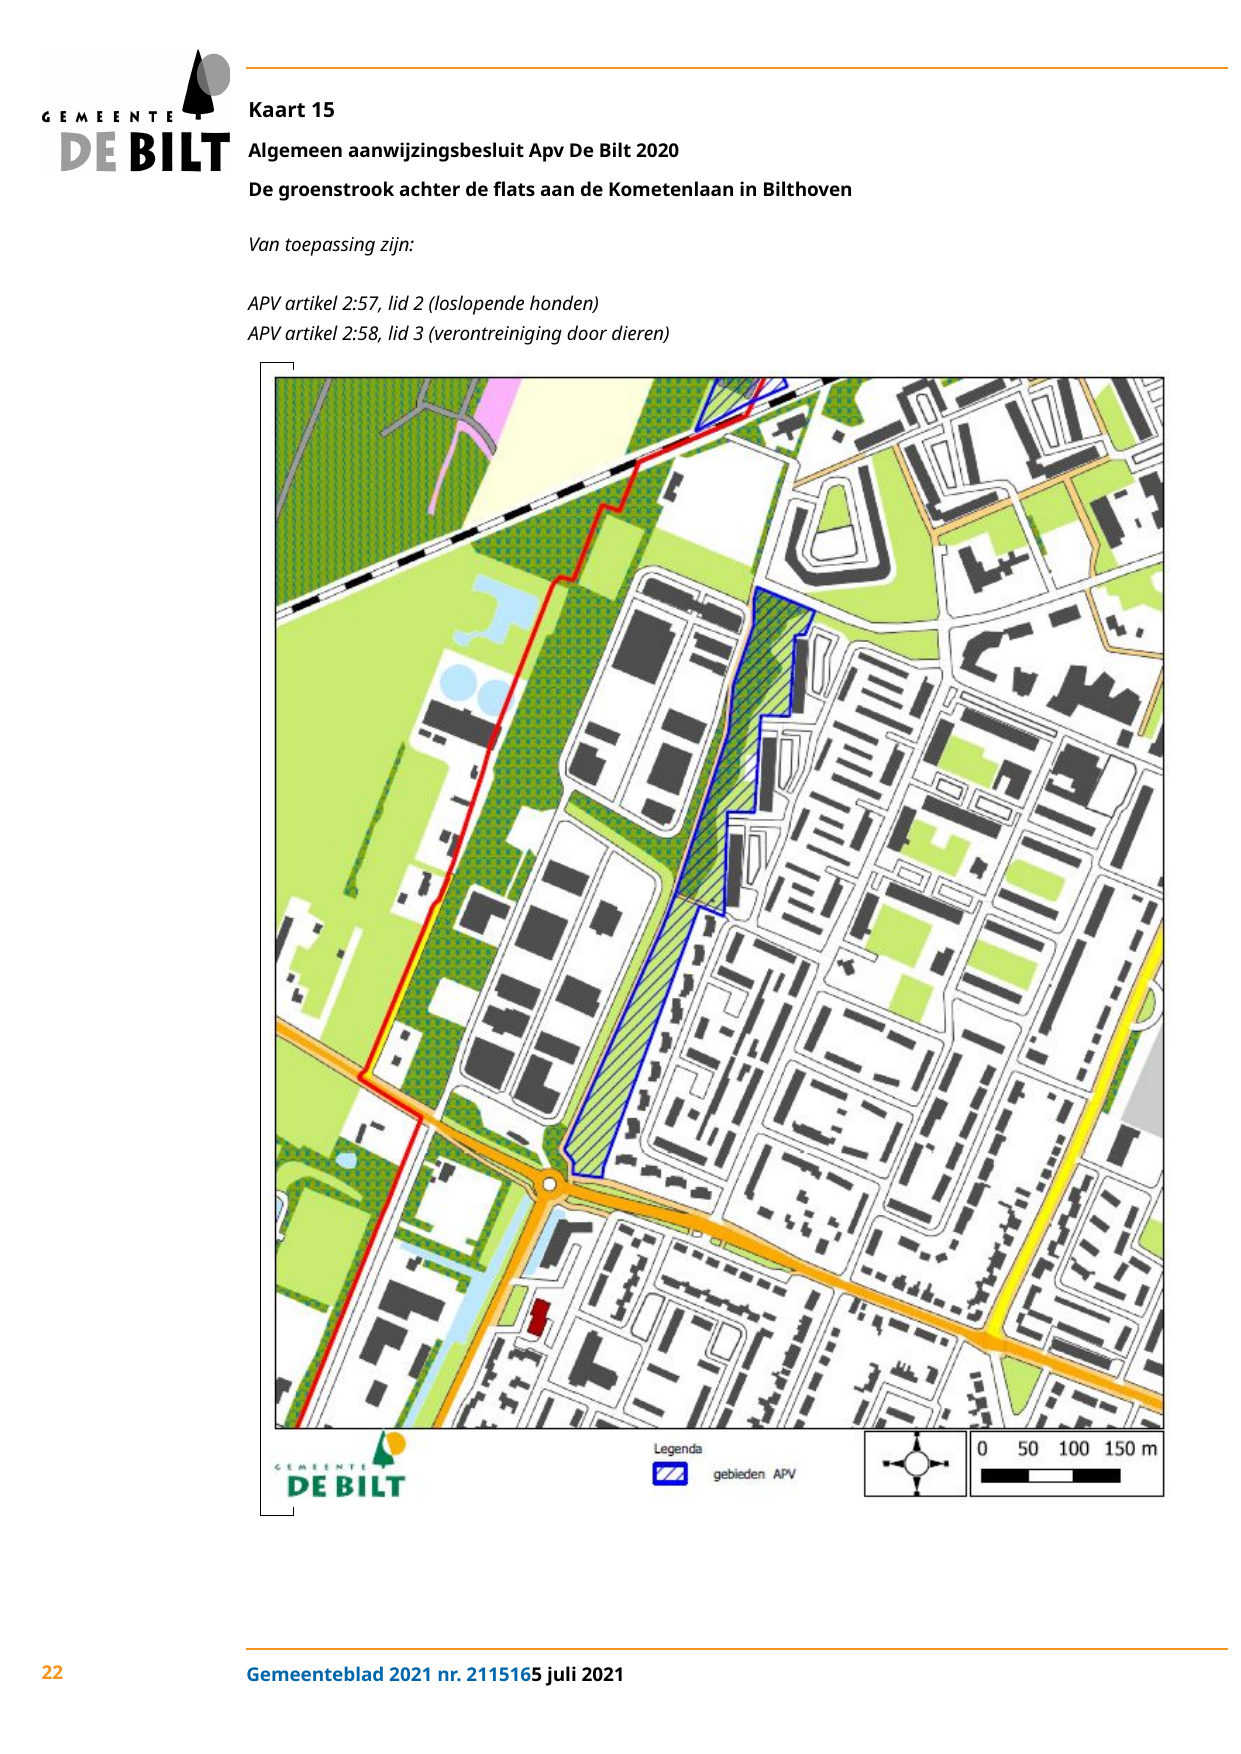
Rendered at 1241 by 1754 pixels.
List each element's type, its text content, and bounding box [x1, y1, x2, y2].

picture [41, 47, 231, 172]
text Kaart 15 [248, 95, 1152, 123]
text APV artikel 2:58, lid 3 (verontreiniging door dieren) [248, 320, 1152, 346]
text Van toepassing zijn: [248, 231, 1152, 257]
text APV artikel 2:57, lid 2 (loslopende honden) [248, 291, 1152, 316]
text Algemeen aanwijzingsbesluit Apv De Bilt 2020 [248, 137, 1152, 163]
picture [268, 370, 1173, 1507]
text De groenstrook achter de flats aan de Kometenlaan in Bilthoven [248, 176, 1152, 202]
